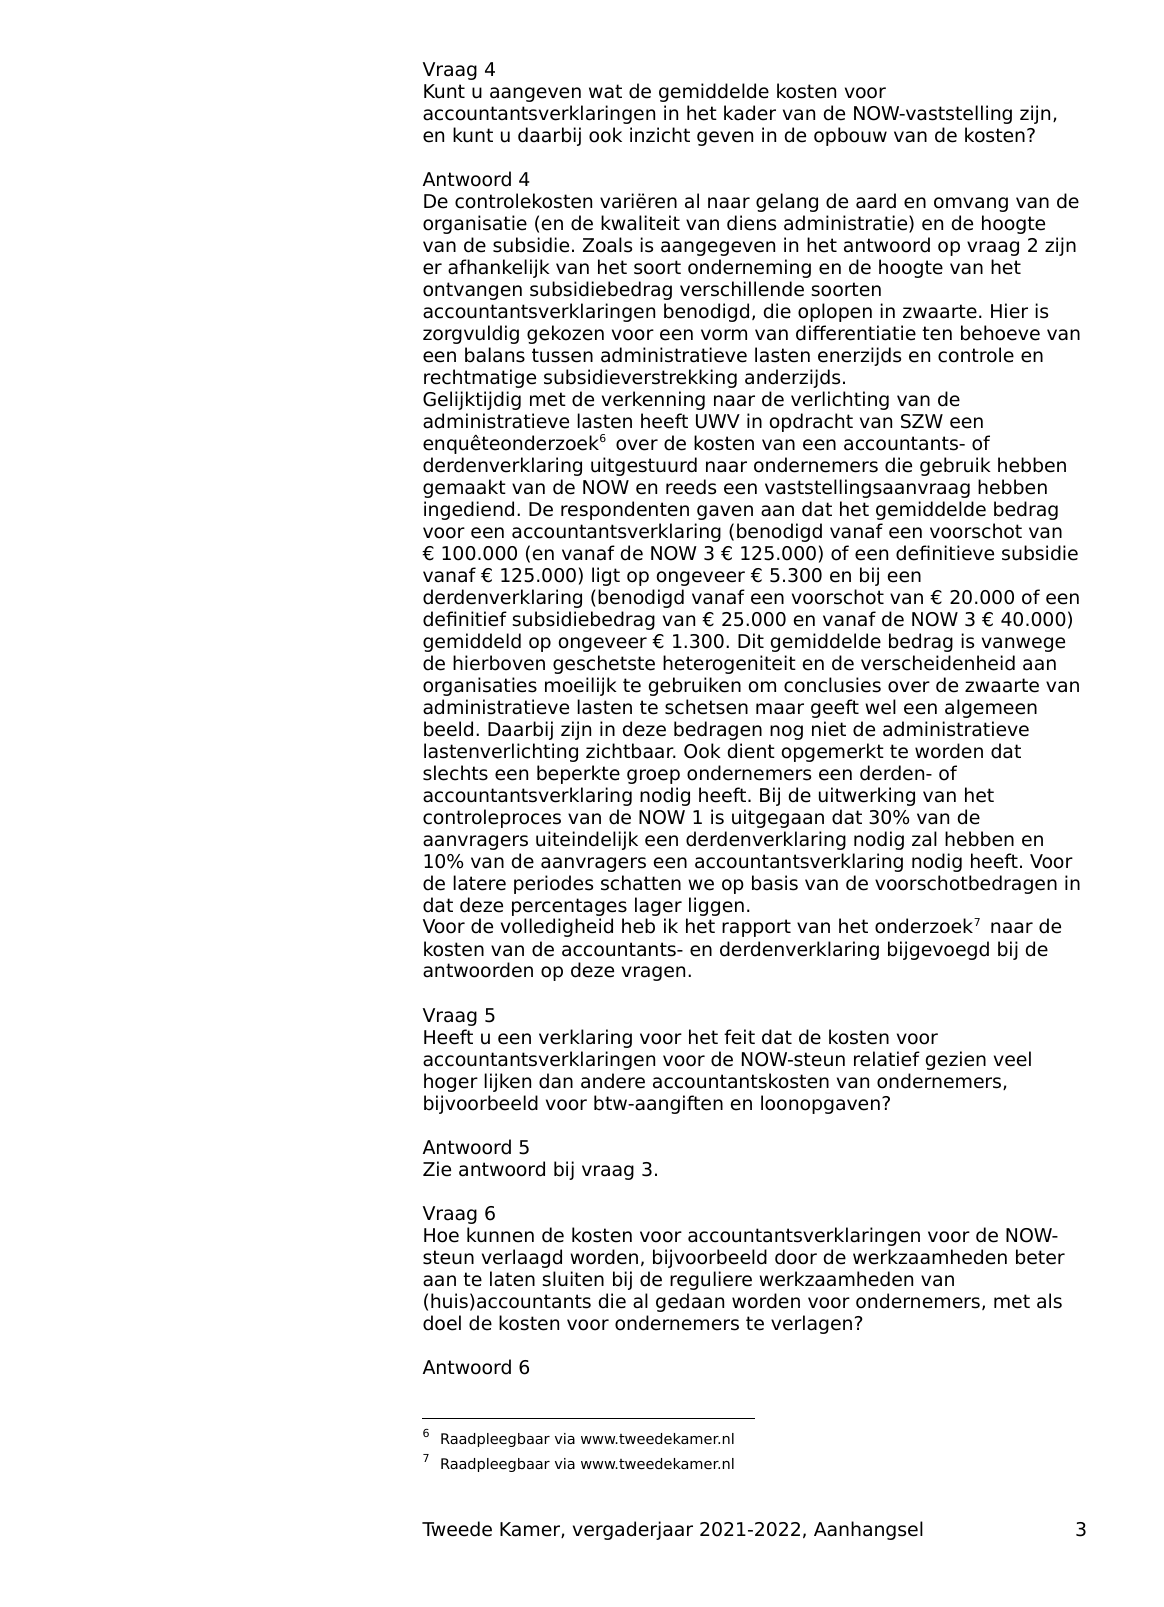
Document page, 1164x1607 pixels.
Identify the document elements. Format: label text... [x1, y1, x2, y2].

text Raadpleegbaar via www.tweedekamer.nl [422, 1427, 1087, 1449]
text Antwoord 4 [422, 169, 1087, 191]
text Vraag 6 [422, 1203, 1087, 1225]
text Antwoord 5 [422, 1137, 1087, 1159]
text De controlekosten variëren al naar gelang de aard en omvang van de organisatie (en de kwaliteit van diens administratie) en de hoogte van de subsidie. Zoals is aangegeven in het antwoord op vraag 2 zijn er afhankelijk van het soort onderneming en de hoogte van het ontvangen subsidiebedrag verschillende soorten accountantsverklaringen benodigd, die oplopen in zwaarte. Hier is zorgvuldig gekozen voor een vorm van differentiatie ten behoeve van een balans tussen administratieve lasten enerzijds en controle en rechtmatige subsidieverstrekking anderzijds. [422, 191, 1087, 389]
text Vraag 4 [422, 59, 1087, 81]
text Voor de volledigheid heb ik het rapport van het onderzoek naar de kosten van de accountants- en derdenverklaring bijgevoegd bij de antwoorden op deze vragen. [422, 916, 1087, 982]
text Vraag 5 [422, 1004, 1087, 1027]
text Hoe kunnen de kosten voor accountantsverklaringen voor de NOW-steun verlaagd worden, bijvoorbeeld door de werkzaamheden beter aan te laten sluiten bij de reguliere werkzaamheden van (huis)accountants die al gedaan worden voor ondernemers, met als doel de kosten voor ondernemers te verlagen? [422, 1225, 1087, 1335]
text Kunt u aangeven wat de gemiddelde kosten voor accountantsverklaringen in het kader van de NOW-vaststelling zijn, en kunt u daarbij ook inzicht geven in de opbouw van de kosten? [422, 81, 1087, 147]
text Zie antwoord bij vraag 3. [422, 1159, 1087, 1181]
text Raadpleegbaar via www.tweedekamer.nl [422, 1452, 1087, 1474]
text Heeft u een verklaring voor het feit dat de kosten voor accountantsverklaringen voor de NOW-steun relatief gezien veel hoger lijken dan andere accountantskosten van ondernemers, bijvoorbeeld voor btw-aangiften en loonopgaven? [422, 1027, 1087, 1114]
text Antwoord 6 [422, 1357, 1087, 1379]
text Gelijktijdig met de verkenning naar de verlichting van de administratieve lasten heeft UWV in opdracht van SZW een enquêteonderzoek over de kosten van een accountants- of derdenverklaring uitgestuurd naar ondernemers die gebruik hebben gemaakt van de NOW en reeds een vaststellingsaanvraag hebben ingediend. De respondenten gaven aan dat het gemiddelde bedrag voor een accountantsverklaring (benodigd vanaf een voorschot van € 100.000 (en vanaf de NOW 3 € 125.000) of een definitieve subsidie vanaf € 125.000) ligt op ongeveer € 5.300 en bij een derdenverklaring (benodigd vanaf een voorschot van € 20.000 of een definitief subsidiebedrag van € 25.000 en vanaf de NOW 3 € 40.000) gemiddeld op ongeveer € 1.300. Dit gemiddelde bedrag is vanwege de hierboven geschetste heterogeniteit en de verscheidenheid aan organisaties moeilijk te gebruiken om conclusies over de zwaarte van administratieve lasten te schetsen maar geeft wel een algemeen beeld. Daarbij zijn in deze bedragen nog niet de administratieve lastenverlichting zichtbaar. Ook dient opgemerkt te worden dat slechts een beperkte groep ondernemers een derden- of accountantsverklaring nodig heeft. Bij de uitwerking van het controleproces van de NOW 1 is uitgegaan dat 30% van de aanvragers uiteindelijk een derdenverklaring nodig zal hebben en 10% van de aanvragers een accountantsverklaring nodig heeft. Voor de latere periodes schatten we op basis van de voorschotbedragen in dat deze percentages lager liggen. [422, 389, 1087, 916]
